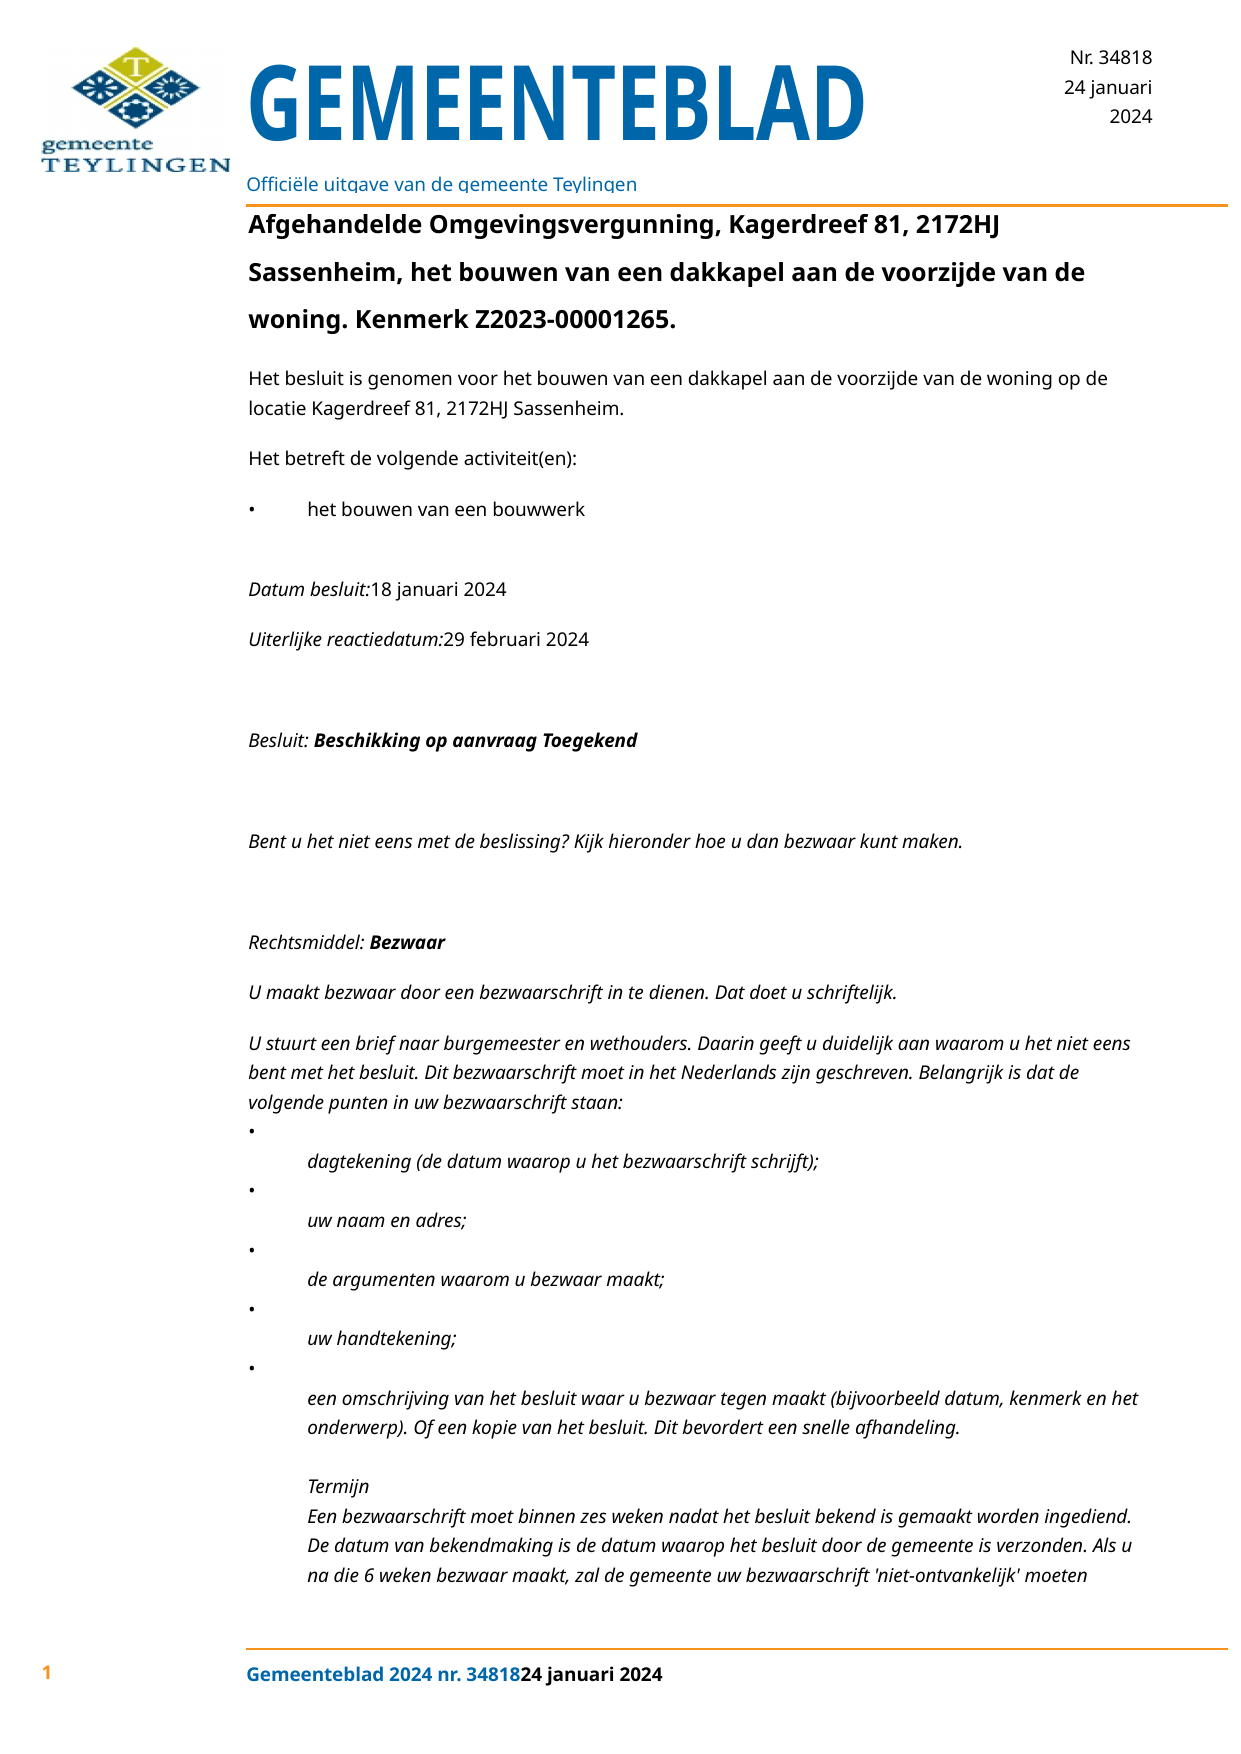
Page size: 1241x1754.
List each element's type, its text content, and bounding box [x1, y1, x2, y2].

list een omschrijving van het besluit waar u bezwaar tegen maakt (bijvoorbeeld datum, kenmerk en het onderwerp). Of een kopie van het besluit. Dit bevordert een snelle afhandeling. [248, 1385, 1152, 1440]
list uw handtekening; [248, 1326, 1152, 1351]
text Bent u het niet eens met de beslissing? Kijk hieronder hoe u dan bezwaar kunt maken. [248, 828, 1152, 854]
list het bouwen van een bouwwerk [248, 496, 1152, 522]
list uw naam en adres; [248, 1207, 1152, 1233]
text Rechtsmiddel: Bezwaar [248, 929, 1152, 954]
picture [41, 47, 231, 172]
text Datum besluit:18 januari 2024 [248, 576, 1152, 602]
text Het betreft de volgende activiteit(en): [248, 446, 1152, 471]
text Het besluit is genomen voor het bouwen van een dakkapel aan de voorzijde van de woning op de locatie Kagerdreef 81, 2172HJ Sassenheim. [248, 366, 1152, 421]
list Een bezwaarschrift moet binnen zes weken nadat het besluit bekend is gemaakt worden ingediend. De datum van bekendmaking is de datum waarop het besluit door de gemeente is verzonden. Als u na die 6 weken bezwaar maakt, zal de gemeente uw bezwaarschrift 'niet-ontvankelijk' moeten [248, 1503, 1152, 1588]
text U maakt bezwaar door een bezwaarschrift in te dienen. Dat doet u schriftelijk. [248, 979, 1152, 1005]
list Termijn [248, 1473, 1152, 1499]
list de argumenten waarom u bezwaar maakt; [248, 1266, 1152, 1292]
text U stuurt een brief naar burgemeester en wethouders. Daarin geeft u duidelijk aan waarom u het niet eens bent met het besluit. Dit bezwaarschrift moet in het Nederlands zijn geschreven. Belangrijk is dat de volgende punten in uw bezwaarschrift staan: [248, 1030, 1152, 1114]
list dagtekening (de datum waarop u het bezwaarschrift schrijft); [248, 1148, 1152, 1174]
text Besluit: Beschikking op aanvraag Toegekend [248, 727, 1152, 753]
text Afgehandelde Omgevingsvergunning, Kagerdreef 81, 2172HJ Sassenheim, het bouwen van een dakkapel aan de voorzijde van de woning. Kenmerk Z2023-00001265. [248, 207, 1152, 336]
text Uiterlijke reactiedatum:29 februari 2024 [248, 626, 1152, 652]
